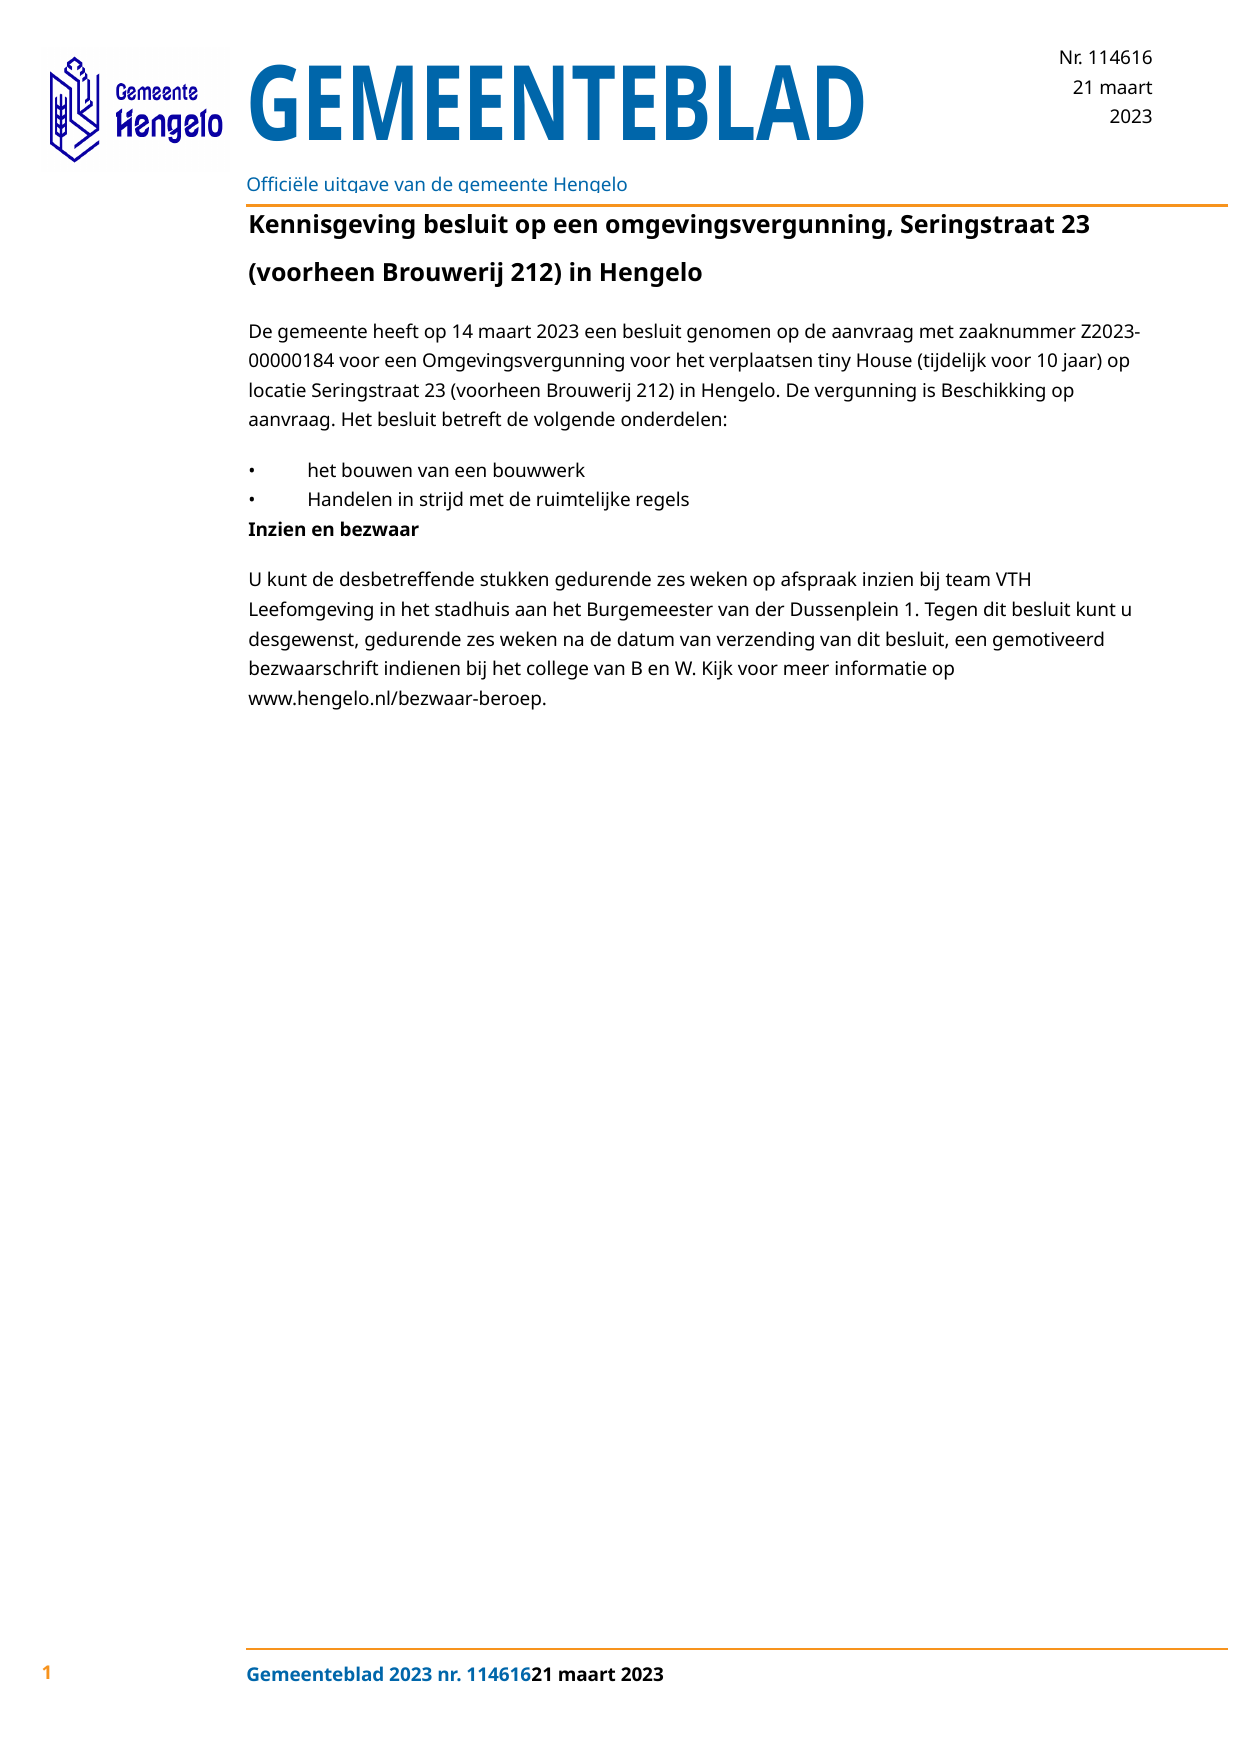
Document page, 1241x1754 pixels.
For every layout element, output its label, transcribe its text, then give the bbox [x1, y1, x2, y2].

list Handelen in strijd met de ruimtelijke regels [248, 487, 1152, 512]
text Kennisgeving besluit op een omgevingsvergunning, Seringstraat 23 (voorheen Brouwerij 212) in Hengelo [248, 207, 1152, 288]
text U kunt de desbetreffende stukken gedurende zes weken op afspraak inzien bij team VTH Leefomgeving in het stadhuis aan het Burgemeester van der Dussenplein 1. Tegen dit besluit kunt u desgewenst, gedurende zes weken na de datum van verzending van dit besluit, een gemotiveerd bezwaarschrift indienen bij het college van B en W. Kijk voor meer informatie op www.hengelo.nl/bezwaar-beroep. [248, 567, 1152, 711]
list het bouwen van een bouwwerk [248, 457, 1152, 483]
picture [41, 47, 231, 172]
text De gemeente heeft op 14 maart 2023 een besluit genomen op de aanvraag met zaaknummer Z2023-00000184 voor een Omgevingsvergunning voor het verplaatsen tiny House (tijdelijk voor 10 jaar) op locatie Seringstraat 23 (voorheen Brouwerij 212) in Hengelo. De vergunning is Beschikking op aanvraag. Het besluit betreft de volgende onderdelen: [248, 318, 1152, 432]
text Inzien en bezwaar [248, 516, 1152, 542]
